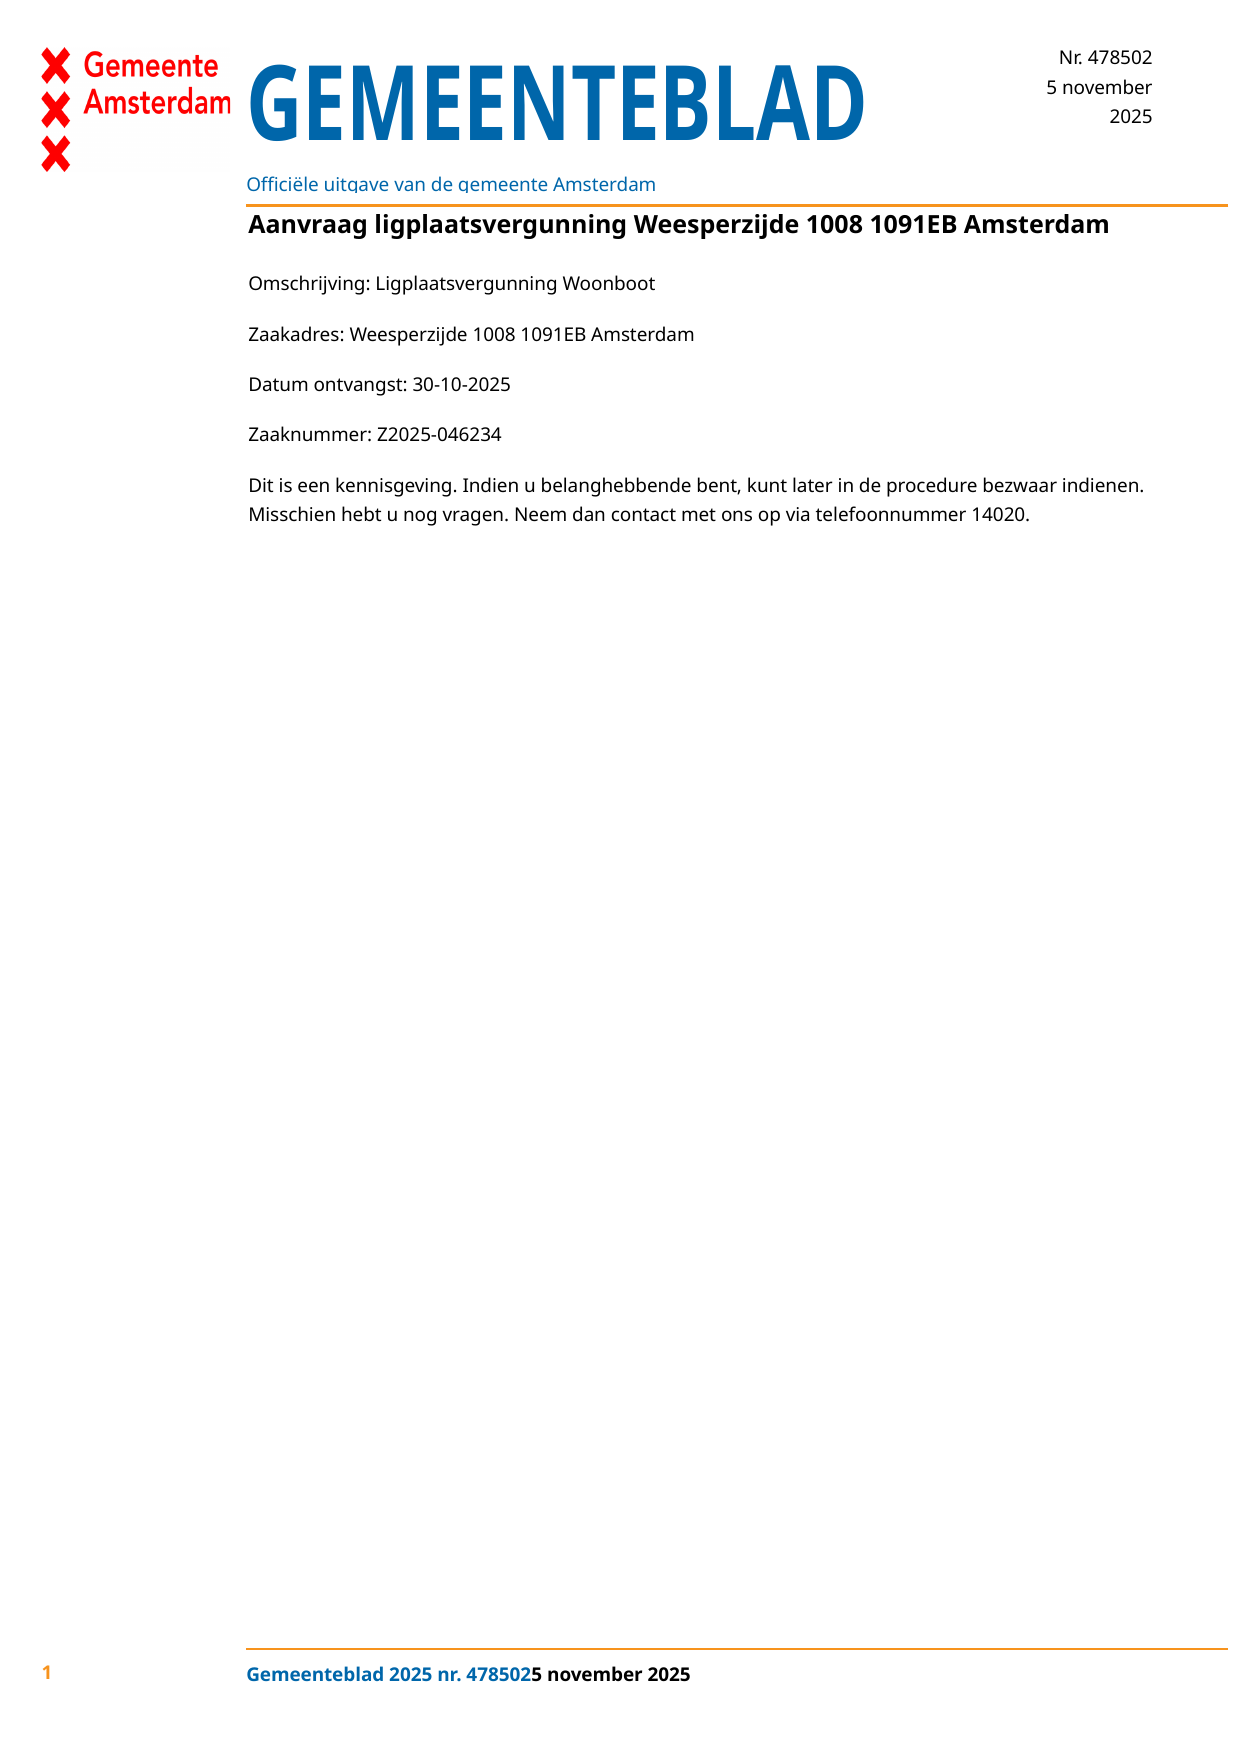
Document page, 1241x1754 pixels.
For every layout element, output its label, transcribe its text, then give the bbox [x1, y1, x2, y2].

text Zaaknummer: Z2025-046234 [248, 422, 1152, 447]
picture [41, 47, 231, 172]
text Omschrijving: Ligplaatsvergunning Woonboot [248, 270, 1152, 296]
text Aanvraag ligplaatsvergunning Weesperzijde 1008 1091EB Amsterdam [248, 207, 1152, 241]
text Datum ontvangst: 30-10-2025 [248, 371, 1152, 397]
text Dit is een kennisgeving. Indien u belanghebbende bent, kunt later in de procedure bezwaar indienen. Misschien hebt u nog vragen. Neem dan contact met ons op via telefoonnummer 14020. [248, 472, 1152, 527]
text Zaakadres: Weesperzijde 1008 1091EB Amsterdam [248, 321, 1152, 346]
